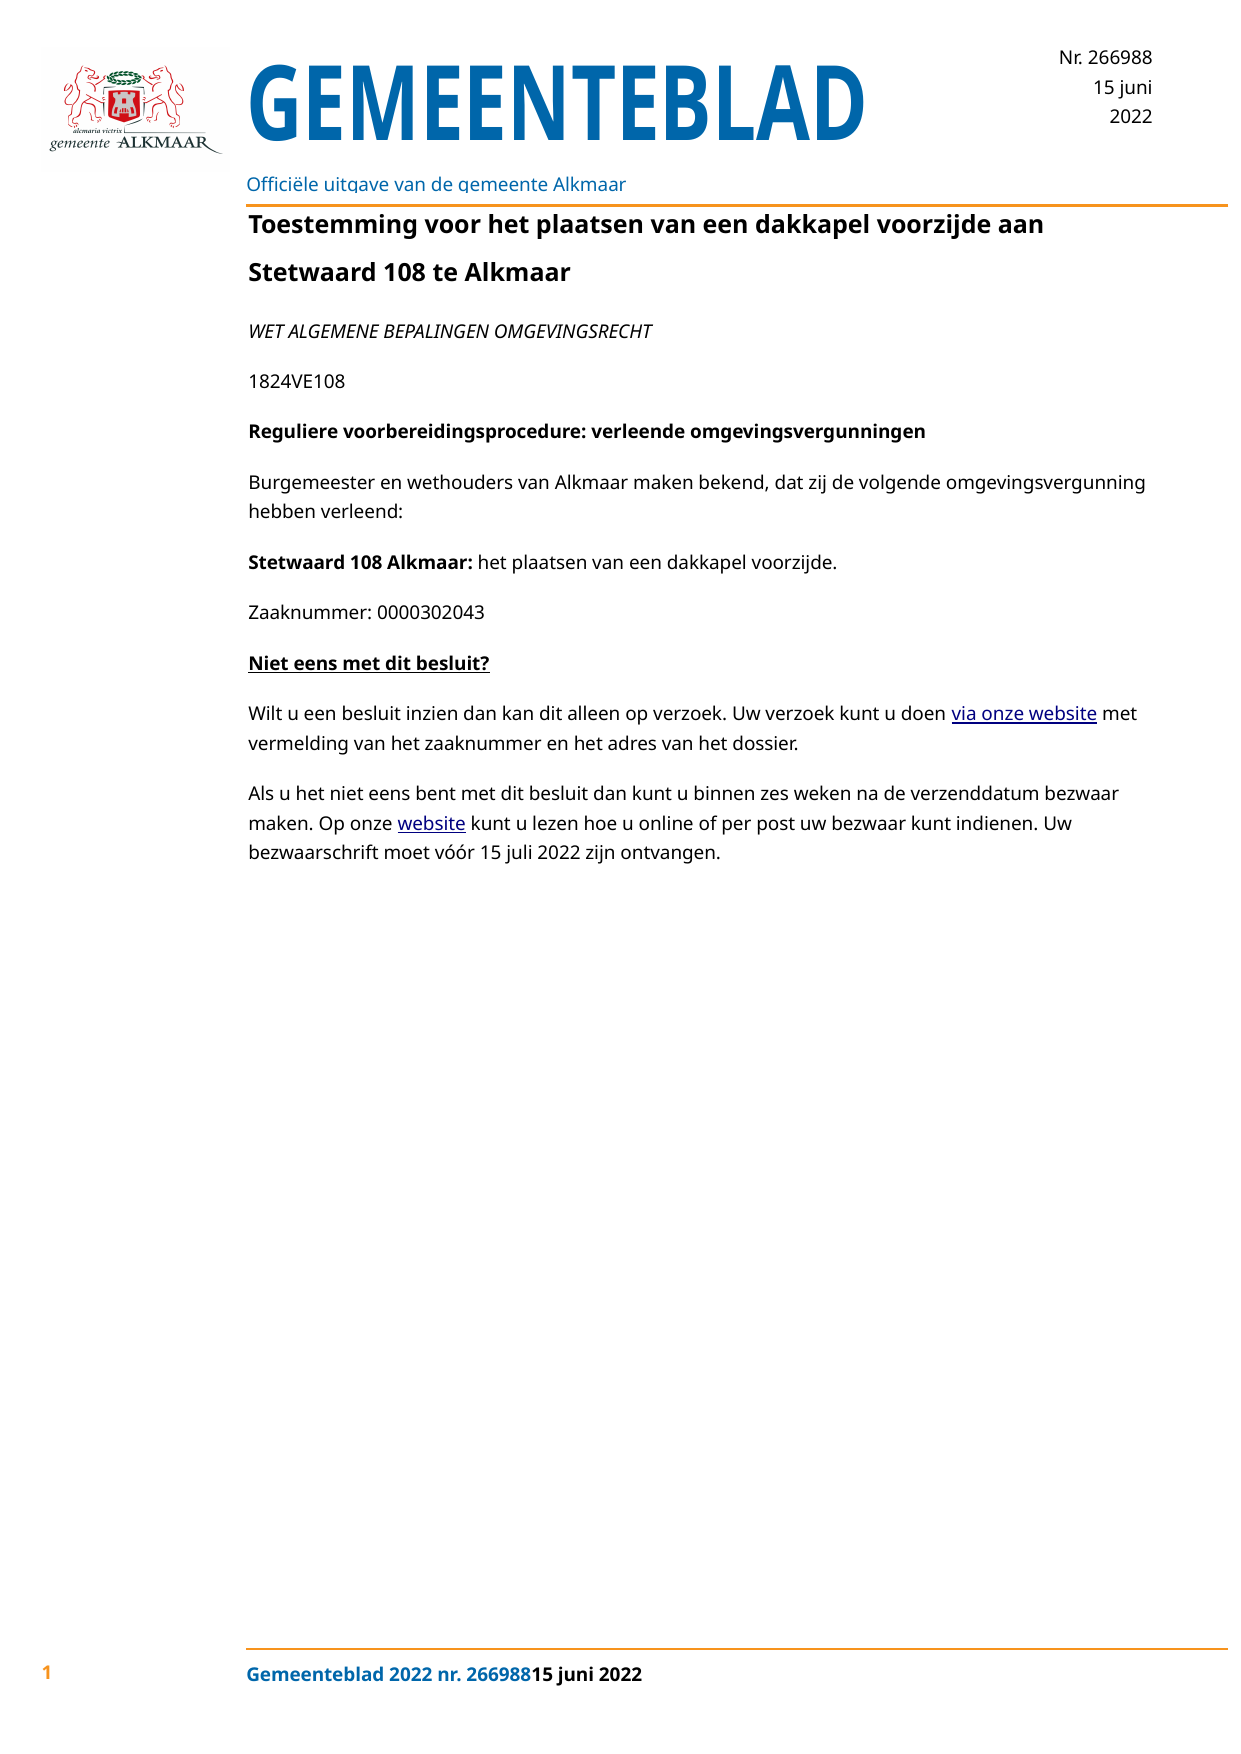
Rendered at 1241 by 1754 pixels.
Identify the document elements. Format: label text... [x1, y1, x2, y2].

text 1824VE108 [248, 368, 1152, 394]
text Stetwaard 108 Alkmaar: het plaatsen van een dakkapel voorzijde. [248, 549, 1152, 575]
text Burgemeester en wethouders van Alkmaar maken bekend, dat zij de volgende omgevingsvergunning hebben verleend: [248, 469, 1152, 524]
text Niet eens met dit besluit? [248, 650, 1152, 676]
text WET ALGEMENE BEPALINGEN OMGEVINGSRECHT [248, 318, 1152, 344]
picture [41, 47, 231, 172]
text Reguliere voorbereidingsprocedure: verleende omgevingsvergunningen [248, 419, 1152, 444]
text Wilt u een besluit inzien dan kan dit alleen op verzoek. Uw verzoek kunt u doen via onze website met vermelding van het zaaknummer en het adres van het dossier. [248, 700, 1152, 756]
text Zaaknummer: 0000302043 [248, 599, 1152, 625]
text Toestemming voor het plaatsen van een dakkapel voorzijde aan Stetwaard 108 te Alkmaar [248, 207, 1152, 288]
text Als u het niet eens bent met dit besluit dan kunt u binnen zes weken na de verzenddatum bezwaar maken. Op onze website kunt u lezen hoe u online of per post uw bezwaar kunt indienen. Uw bezwaarschrift moet vóór 15 juli 2022 zijn ontvangen. [248, 780, 1152, 865]
